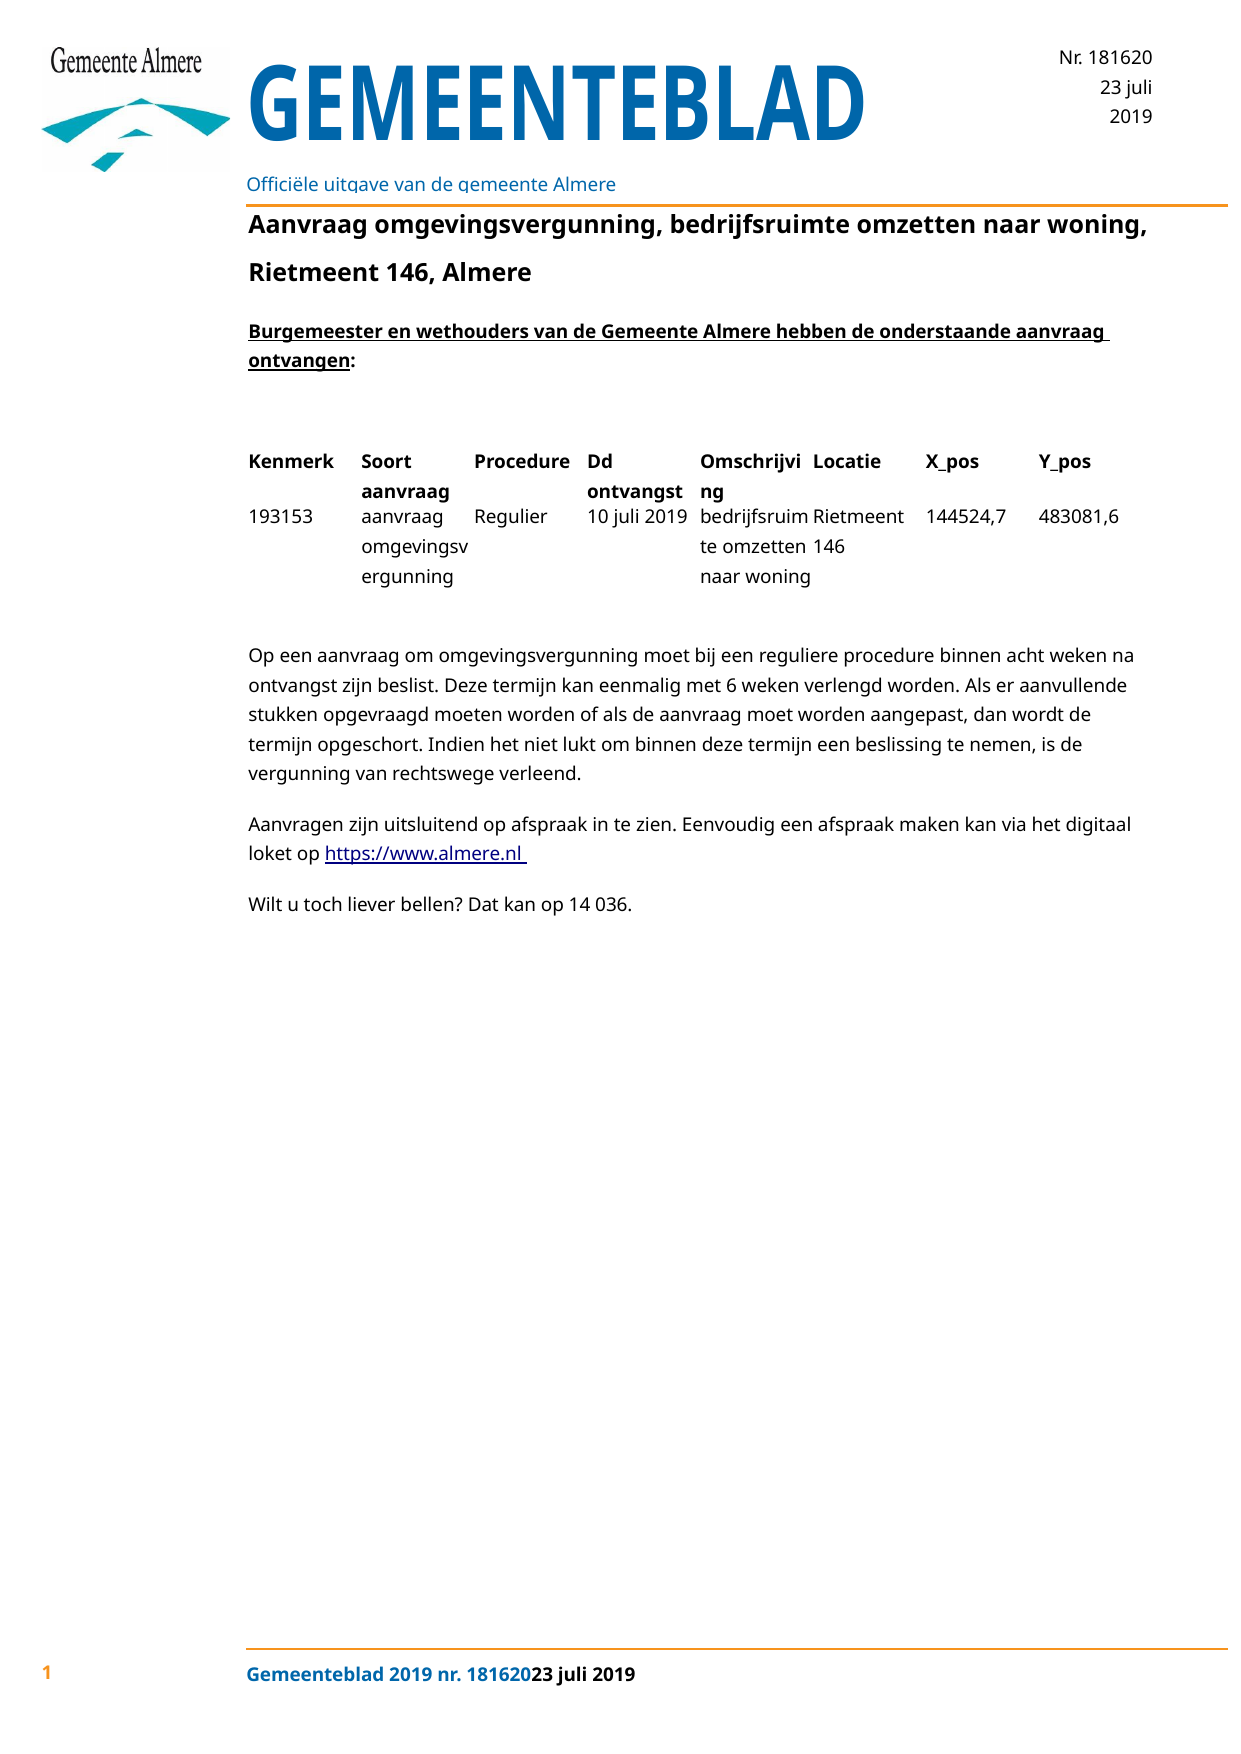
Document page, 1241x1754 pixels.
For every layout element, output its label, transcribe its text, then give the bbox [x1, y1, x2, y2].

table_cell Regulier [474, 504, 587, 589]
table_cell 193153 [248, 504, 361, 589]
text Wilt u toch liever bellen? Dat kan op 14 036. [248, 891, 1152, 917]
table_header X_pos [926, 449, 1038, 504]
text Op een aanvraag om omgevingsvergunning moet bij een reguliere procedure binnen acht weken na ontvangst zijn beslist. Deze termijn kan eenmalig met 6 weken verlengd worden. Als er aanvullende stukken opgevraagd moeten worden of als de aanvraag moet worden aangepast, dan wordt de termijn opgeschort. Indien het niet lukt om binnen deze termijn een beslissing te nemen, is de vergunning van rechtswege verleend. [248, 642, 1152, 786]
table_cell bedrijfsruimte omzetten naar woning [700, 504, 813, 589]
table_cell aanvraag omgevingsvergunning [361, 504, 474, 589]
table_header Kenmerk [248, 449, 361, 504]
table_cell Rietmeent 146 [813, 504, 926, 589]
table_cell 144524,7 [926, 504, 1038, 589]
text Aanvraag omgevingsvergunning, bedrijfsruimte omzetten naar woning, Rietmeent 146, Almere [248, 207, 1152, 288]
text Burgemeester en wethouders van de Gemeente Almere hebben de onderstaande aanvraag ontvangen: [248, 318, 1152, 373]
table_header Procedure [474, 449, 587, 504]
picture [41, 47, 231, 172]
table_header Dd ontvangst [587, 449, 700, 504]
table_header Omschrijving [700, 449, 813, 504]
table_header Soort aanvraag [361, 449, 474, 504]
table_header Y_pos [1039, 449, 1152, 504]
table_cell 483081,6 [1039, 504, 1152, 589]
text Aanvragen zijn uitsluitend op afspraak in te zien. Eenvoudig een afspraak maken kan via het digitaal loket op https://www.almere.nl [248, 811, 1152, 866]
table_header Locatie [813, 449, 926, 504]
table_cell 10 juli 2019 [587, 504, 700, 589]
